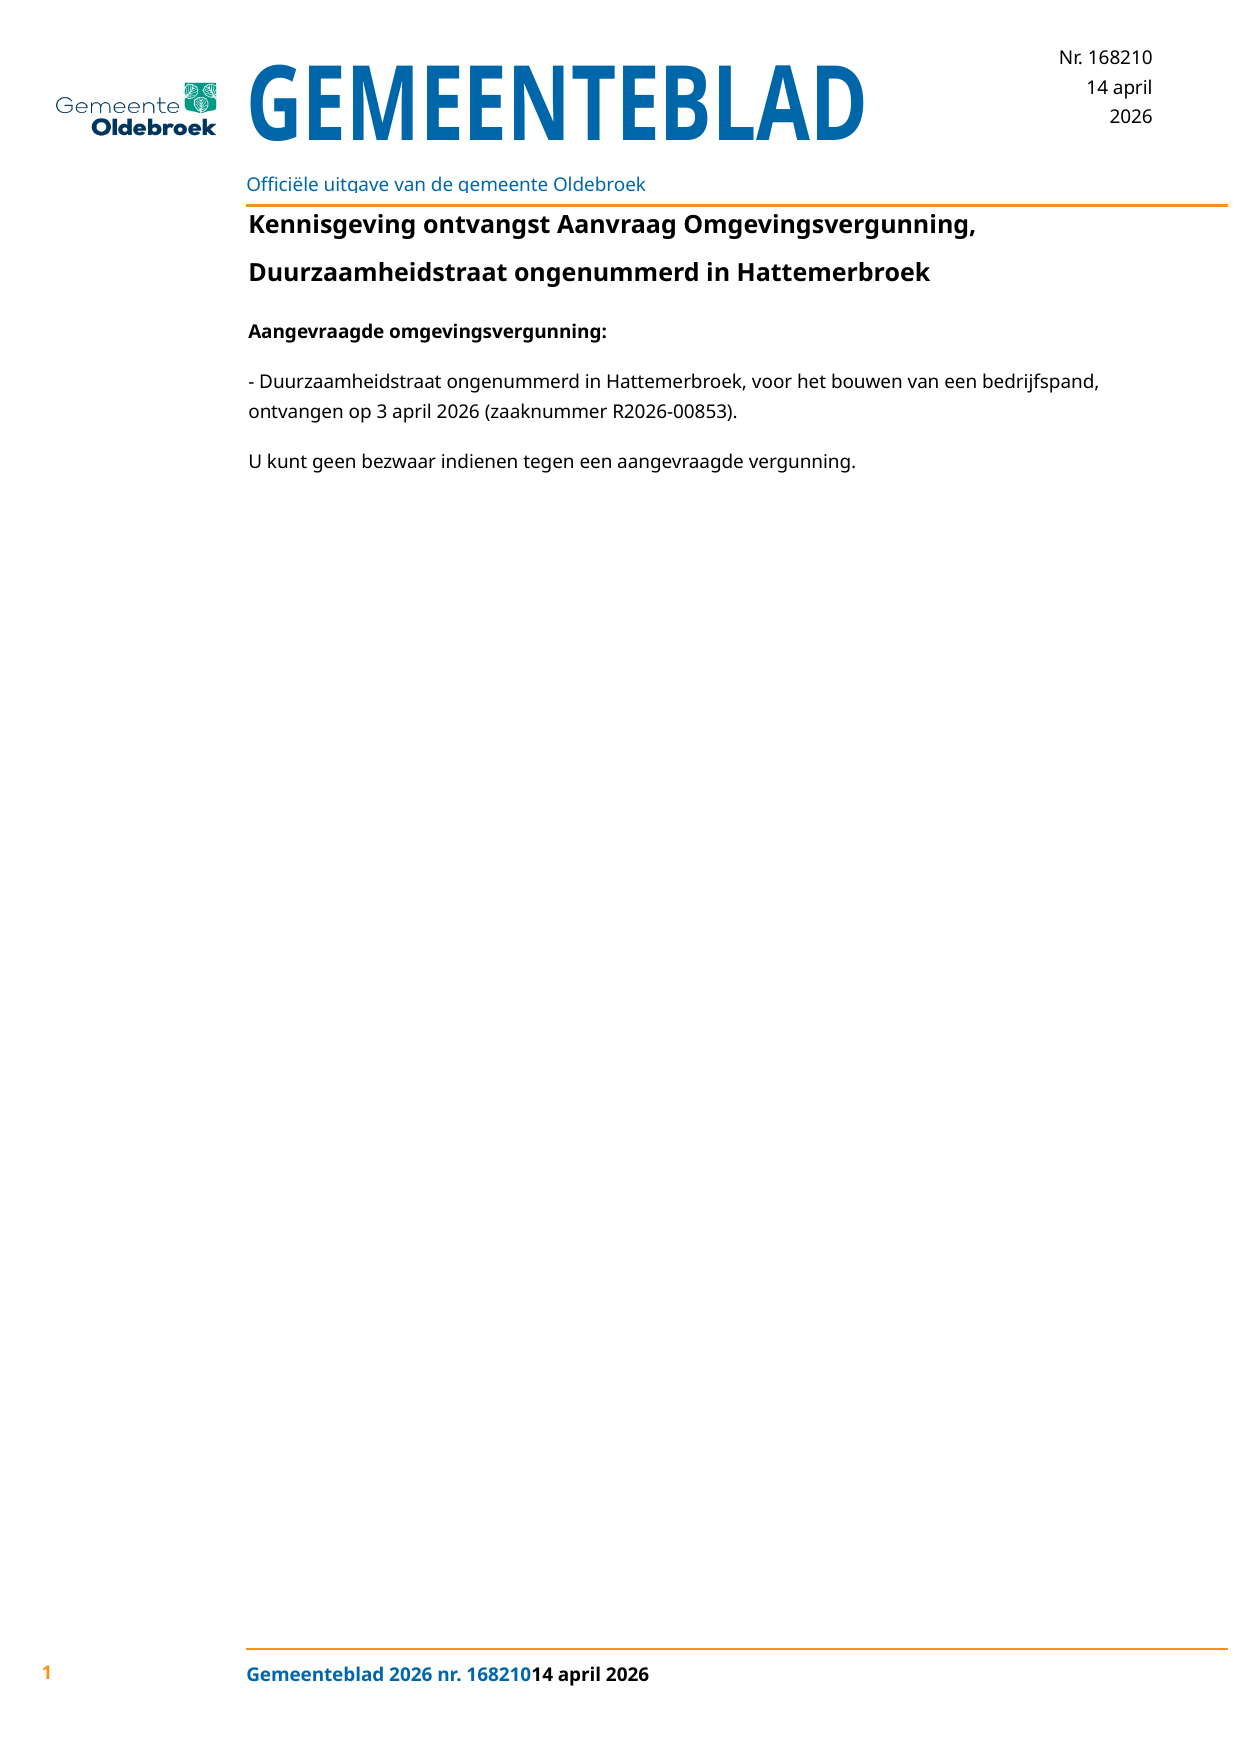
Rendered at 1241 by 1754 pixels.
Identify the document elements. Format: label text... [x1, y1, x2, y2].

text Aangevraagde omgevingsvergunning: [248, 318, 1152, 344]
text - Duurzaamheidstraat ongenummerd in Hattemerbroek, voor het bouwen van een bedrijfspand, ontvangen op 3 april 2026 (zaaknummer R2026-00853). [248, 368, 1152, 424]
picture [41, 47, 231, 172]
text Kennisgeving ontvangst Aanvraag Omgevingsvergunning, Duurzaamheidstraat ongenummerd in Hattemerbroek [248, 207, 1152, 288]
text U kunt geen bezwaar indienen tegen een aangevraagde vergunning. [248, 448, 1152, 474]
